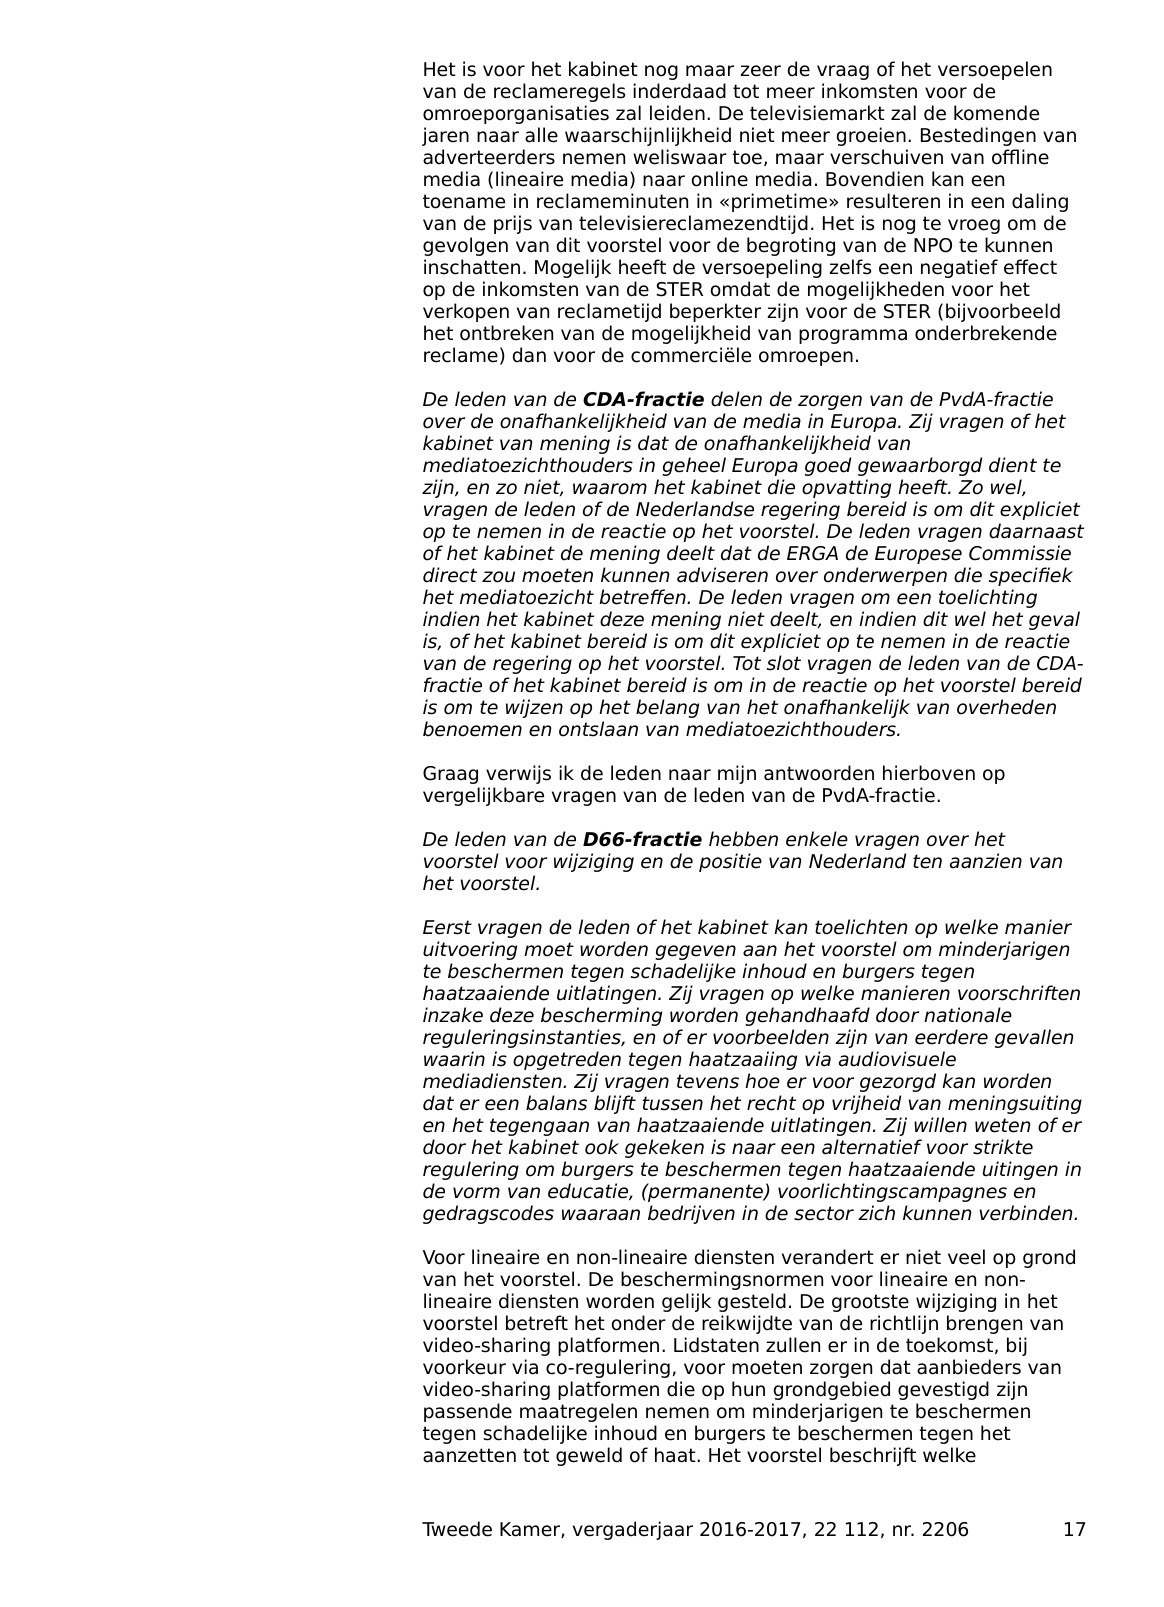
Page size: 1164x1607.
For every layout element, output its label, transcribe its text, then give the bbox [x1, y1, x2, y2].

text Eerst vragen de leden of het kabinet kan toelichten op welke manier uitvoering moet worden gegeven aan het voorstel om minderjarigen te beschermen tegen schadelijke inhoud en burgers tegen haatzaaiende uitlatingen. Zij vragen op welke manieren voorschriften inzake deze bescherming worden gehandhaafd door nationale reguleringsinstanties, en of er voorbeelden zijn van eerdere gevallen waarin is opgetreden tegen haatzaaiing via audiovisuele mediadiensten. Zij vragen tevens hoe er voor gezorgd kan worden dat er een balans blijft tussen het recht op vrijheid van meningsuiting en het tegengaan van haatzaaiende uitlatingen. Zij willen weten of er door het kabinet ook gekeken is naar een alternatief voor strikte regulering om burgers te beschermen tegen haatzaaiende uitingen in de vorm van educatie, (permanente) voorlichtingscampagnes en gedragscodes waaraan bedrijven in de sector zich kunnen verbinden. [422, 917, 1087, 1225]
text Het is voor het kabinet nog maar zeer de vraag of het versoepelen van de reclameregels inderdaad tot meer inkomsten voor de omroeporganisaties zal leiden. De televisiemarkt zal de komende jaren naar alle waarschijnlijkheid niet meer groeien. Bestedingen van adverteerders nemen weliswaar toe, maar verschuiven van offline media (lineaire media) naar online media. Bovendien kan een toename in reclameminuten in «primetime» resulteren in een daling van de prijs van televisiereclamezendtijd. Het is nog te vroeg om de gevolgen van dit voorstel voor de begroting van de NPO te kunnen inschatten. Mogelijk heeft de versoepeling zelfs een negatief effect op de inkomsten van de STER omdat de mogelijkheden voor het verkopen van reclametijd beperkter zijn voor de STER (bijvoorbeeld het ontbreken van de mogelijkheid van programma onderbrekende reclame) dan voor de commerciële omroepen. [422, 59, 1087, 367]
text Graag verwijs ik de leden naar mijn antwoorden hierboven op vergelijkbare vragen van de leden van de PvdA-fractie. [422, 763, 1087, 807]
text De leden van de CDA-fractie delen de zorgen van de PvdA-fractie over de onafhankelijkheid van de media in Europa. Zij vragen of het kabinet van mening is dat de onafhankelijkheid van mediatoezichthouders in geheel Europa goed gewaarborgd dient te zijn, en zo niet, waarom het kabinet die opvatting heeft. Zo wel, vragen de leden of de Nederlandse regering bereid is om dit expliciet op te nemen in de reactie op het voorstel. De leden vragen daarnaast of het kabinet de mening deelt dat de ERGA de Europese Commissie direct zou moeten kunnen adviseren over onderwerpen die specifiek het mediatoezicht betreffen. De leden vragen om een toelichting indien het kabinet deze mening niet deelt, en indien dit wel het geval is, of het kabinet bereid is om dit expliciet op te nemen in de reactie van de regering op het voorstel. Tot slot vragen de leden van de CDA-fractie of het kabinet bereid is om in de reactie op het voorstel bereid is om te wijzen op het belang van het onafhankelijk van overheden benoemen en ontslaan van mediatoezichthouders. [422, 389, 1087, 741]
text Voor lineaire en non-lineaire diensten verandert er niet veel op grond van het voorstel. De beschermingsnormen voor lineaire en non-lineaire diensten worden gelijk gesteld. De grootste wijziging in het voorstel betreft het onder de reikwijdte van de richtlijn brengen van video-sharing platformen. Lidstaten zullen er in de toekomst, bij voorkeur via co-regulering, voor moeten zorgen dat aanbieders van video-sharing platformen die op hun grondgebied gevestigd zijn passende maatregelen nemen om minderjarigen te beschermen tegen schadelijke inhoud en burgers te beschermen tegen het aanzetten tot geweld of haat. Het voorstel beschrijft welke [422, 1247, 1087, 1467]
text De leden van de D66-fractie hebben enkele vragen over het voorstel voor wijziging en de positie van Nederland ten aanzien van het voorstel. [422, 829, 1087, 895]
